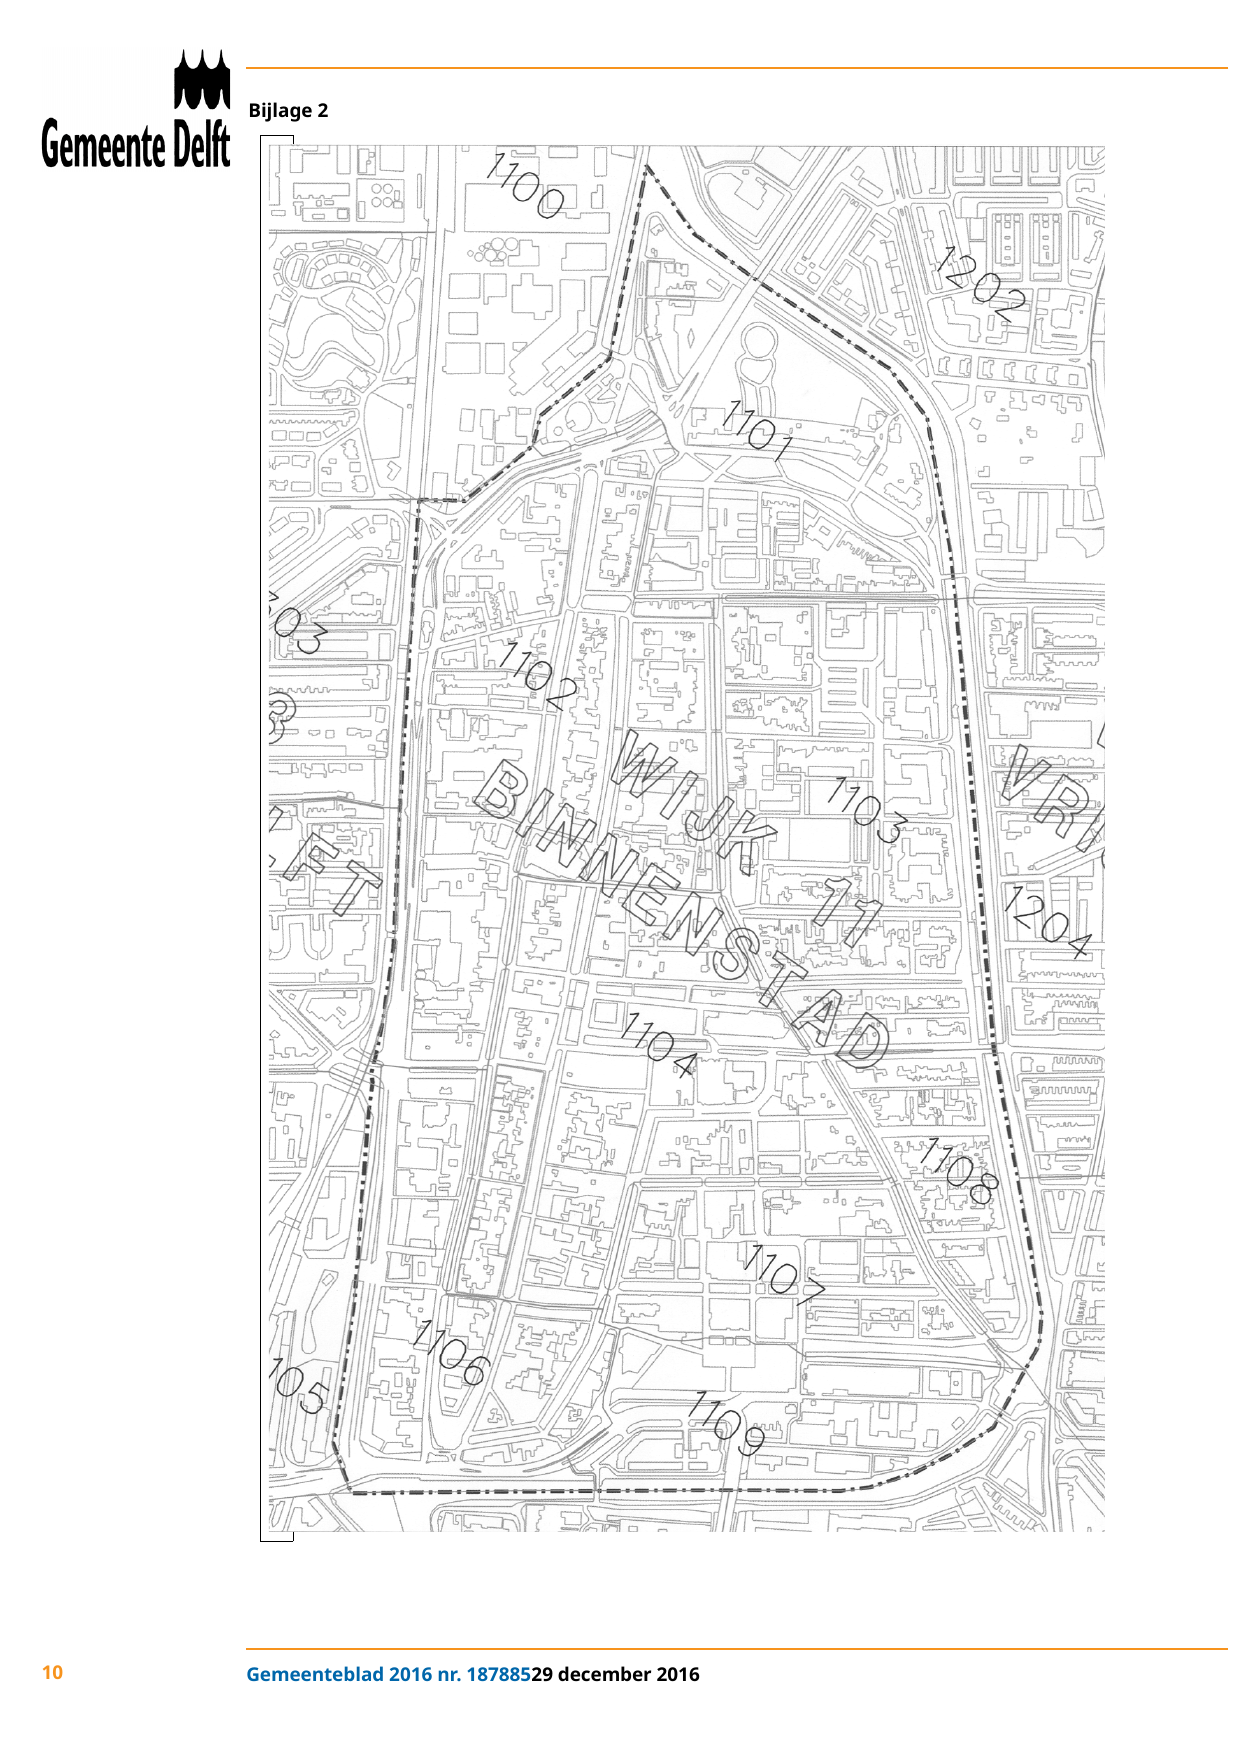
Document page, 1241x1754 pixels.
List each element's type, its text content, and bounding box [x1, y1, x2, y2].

picture [41, 47, 231, 172]
picture [268, 144, 1105, 1532]
text Bijlage 2 [248, 95, 1152, 123]
